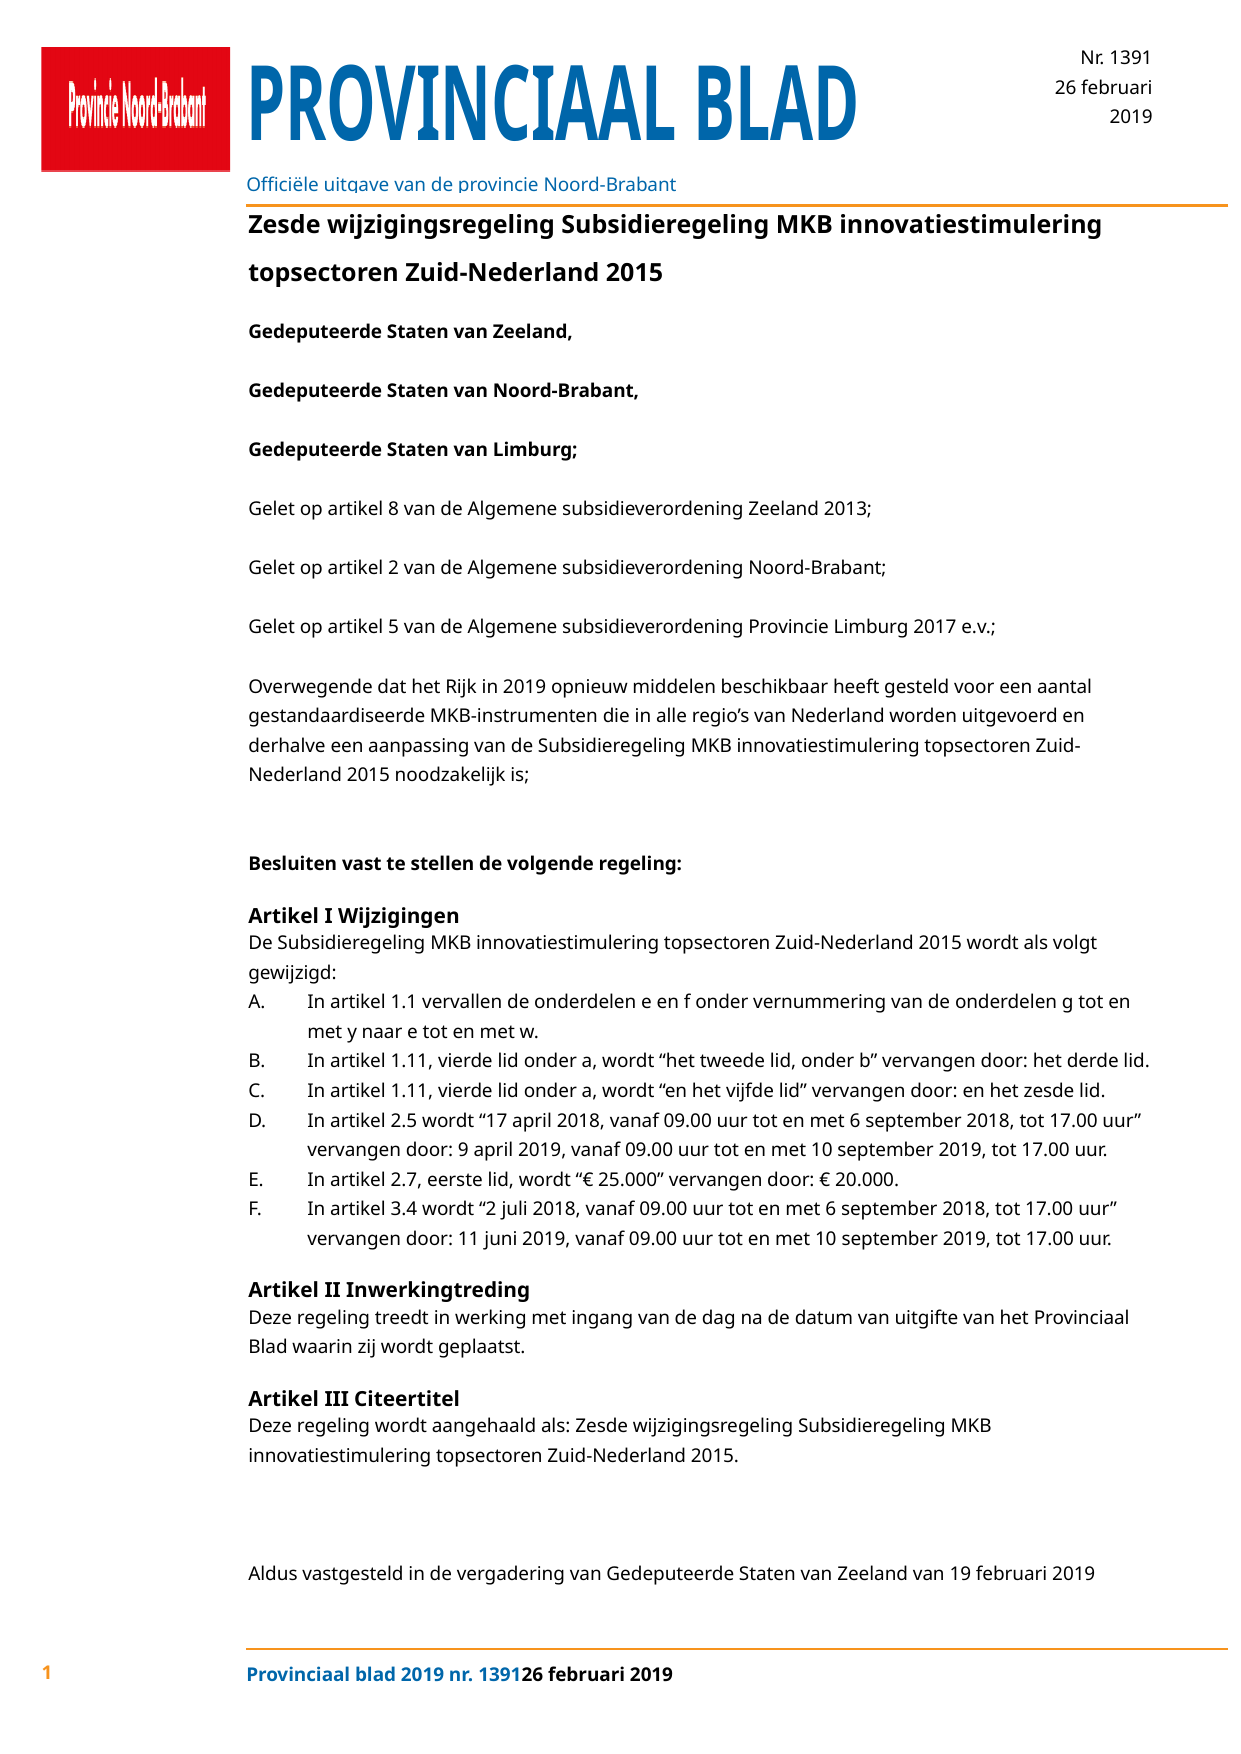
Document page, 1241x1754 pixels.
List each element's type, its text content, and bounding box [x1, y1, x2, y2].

list In artikel 1.11, vierde lid onder a, wordt “het tweede lid, onder b” vervangen door: het derde lid. [248, 1048, 1152, 1073]
text Deze regeling wordt aangehaald als: Zesde wijzigingsregeling Subsidieregeling MKB innovatiestimulering topsectoren Zuid-Nederland 2015. [248, 1412, 1152, 1468]
list In artikel 2.7, eerste lid, wordt “€ 25.000” vervangen door: € 20.000. [248, 1166, 1152, 1192]
text Deze regeling treedt in werking met ingang van de dag na de datum van uitgifte van het Provinciaal Blad waarin zij wordt geplaatst. [248, 1304, 1152, 1359]
text Gelet op artikel 2 van de Algemene subsidieverordening Noord-Brabant; [248, 554, 1152, 580]
text Artikel I Wijzigingen [248, 901, 1152, 929]
text Gedeputeerde Staten van Noord-Brabant, [248, 377, 1152, 403]
text Besluiten vast te stellen de volgende regeling: [248, 850, 1152, 876]
list In artikel 1.1 vervallen de onderdelen e en f onder vernummering van de onderdelen g tot en met y naar e tot en met w. [248, 988, 1152, 1044]
text De Subsidieregeling MKB innovatiestimulering topsectoren Zuid-Nederland 2015 wordt als volgt gewijzigd: [248, 929, 1152, 984]
list In artikel 3.4 wordt “2 juli 2018, vanaf 09.00 uur tot en met 6 september 2018, tot 17.00 uur” vervangen door: 11 juni 2019, vanaf 09.00 uur tot en met 10 september 2019, tot 17.00 uur. [248, 1196, 1152, 1251]
text Zesde wijzigingsregeling Subsidieregeling MKB innovatiestimulering topsectoren Zuid-Nederland 2015 [248, 207, 1152, 288]
text Gelet op artikel 8 van de Algemene subsidieverordening Zeeland 2013; [248, 495, 1152, 521]
text Artikel II Inwerkingtreding [248, 1276, 1152, 1304]
text Artikel III Citeertitel [248, 1384, 1152, 1412]
text Aldus vastgesteld in de vergadering van Gedeputeerde Staten van Zeeland van 19 februari 2019 [248, 1560, 1152, 1586]
text Overwegende dat het Rijk in 2019 opnieuw middelen beschikbaar heeft gesteld voor een aantal gestandaardiseerde MKB-instrumenten die in alle regio’s van Nederland worden uitgevoerd en derhalve een aanpassing van de Subsidieregeling MKB innovatiestimulering topsectoren Zuid-Nederland 2015 noodzakelijk is; [248, 673, 1152, 787]
list In artikel 1.11, vierde lid onder a, wordt “en het vijfde lid” vervangen door: en het zesde lid. [248, 1077, 1152, 1103]
text Gedeputeerde Staten van Limburg; [248, 436, 1152, 462]
list In artikel 2.5 wordt “17 april 2018, vanaf 09.00 uur tot en met 6 september 2018, tot 17.00 uur” vervangen door: 9 april 2019, vanaf 09.00 uur tot en met 10 september 2019, tot 17.00 uur. [248, 1107, 1152, 1162]
text Gelet op artikel 5 van de Algemene subsidieverordening Provincie Limburg 2017 e.v.; [248, 614, 1152, 639]
picture [41, 47, 231, 172]
text Gedeputeerde Staten van Zeeland, [248, 318, 1152, 344]
